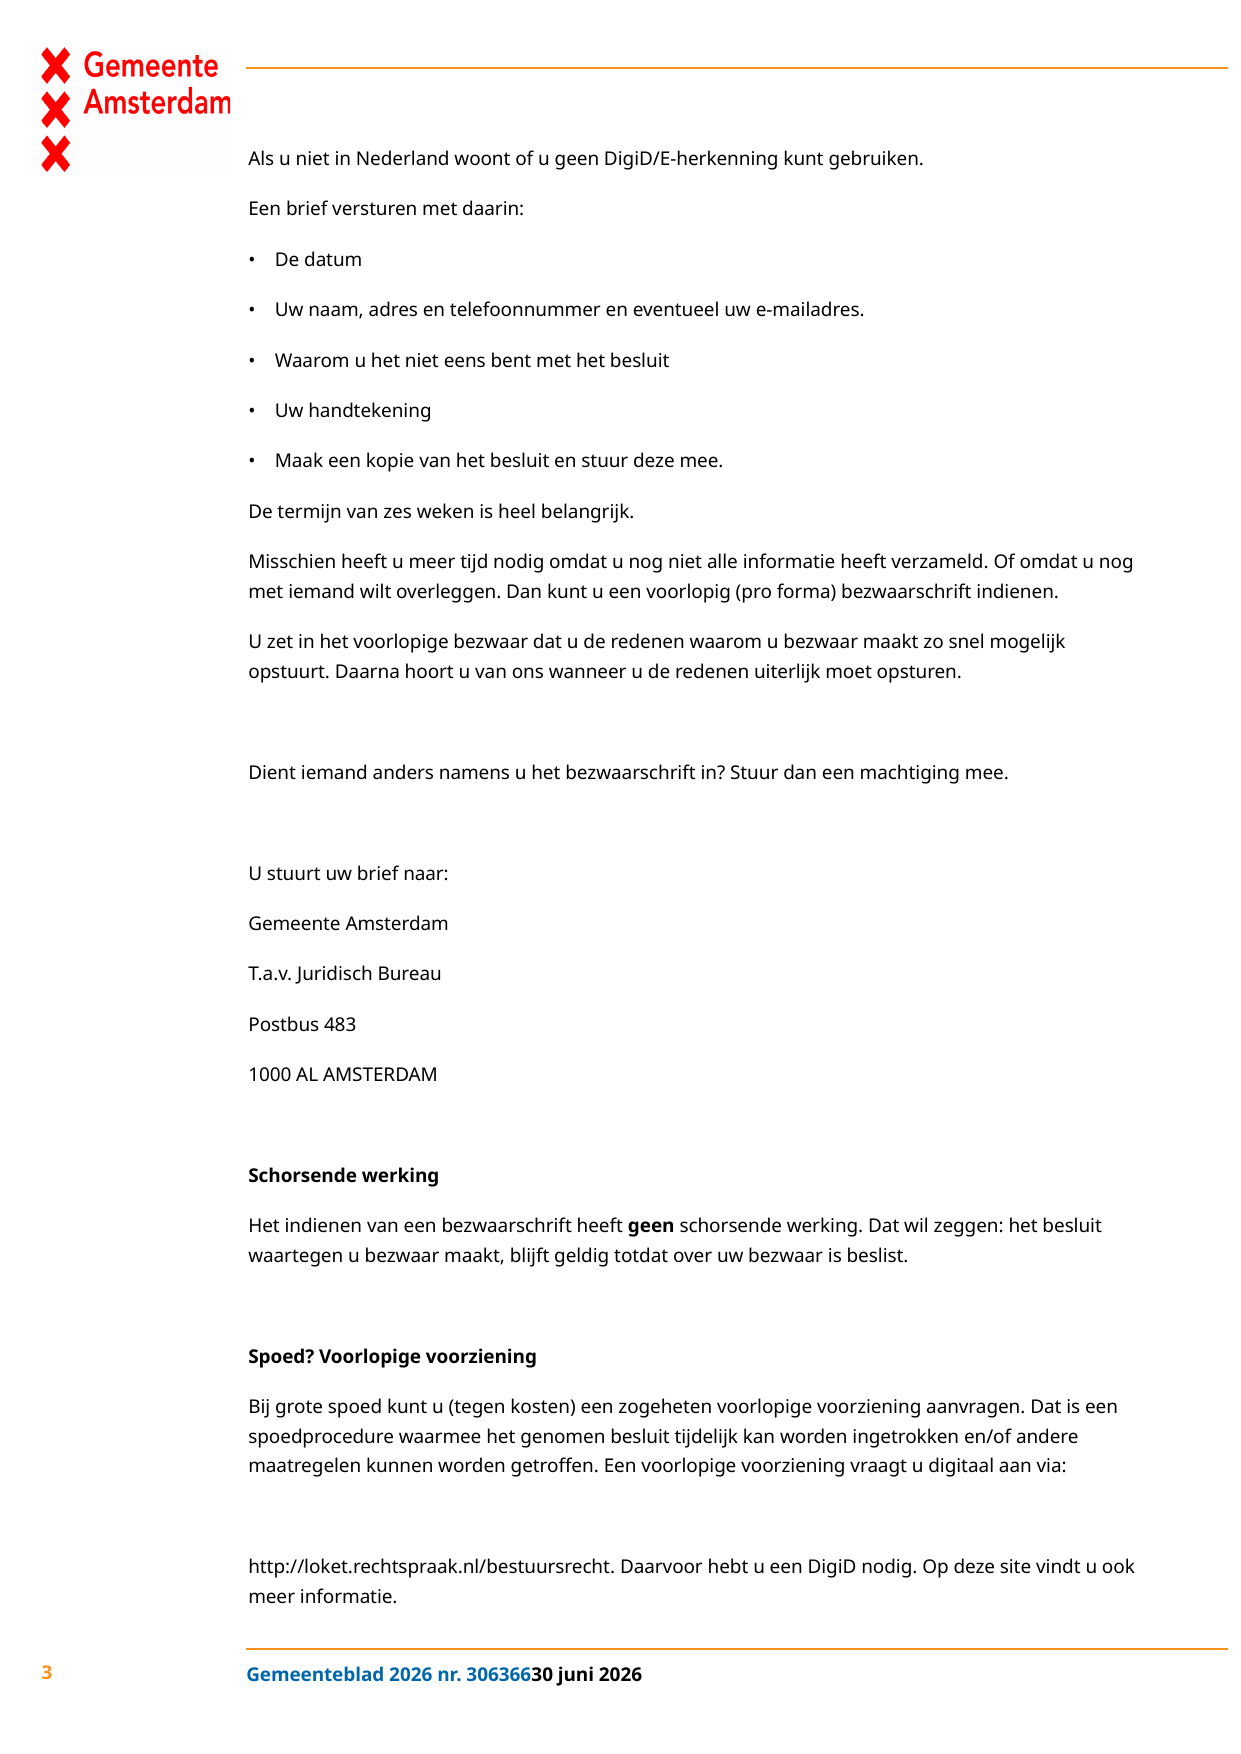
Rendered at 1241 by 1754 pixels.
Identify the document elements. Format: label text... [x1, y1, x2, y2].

text Gemeente Amsterdam [248, 910, 1152, 936]
text Spoed? Voorlopige voorziening [248, 1343, 1152, 1369]
text Bij grote spoed kunt u (tegen kosten) een zogeheten voorlopige voorziening aanvragen. Dat is een spoedprocedure waarmee het genomen besluit tijdelijk kan worden ingetrokken en/of andere maatregelen kunnen worden getroffen. Een voorlopige voorziening vraagt u digitaal aan via: [248, 1393, 1152, 1478]
text • Uw naam, adres en telefoonnummer en eventueel uw e-mailadres. [248, 296, 1152, 322]
text • Maak een kopie van het besluit en stuur deze mee. [248, 448, 1152, 473]
text Een brief versturen met daarin: [248, 196, 1152, 221]
text U stuurt uw brief naar: [248, 860, 1152, 886]
text http://loket.rechtspraak.nl/bestuursrecht. Daarvoor hebt u een DigiD nodig. Op deze site vindt u ook meer informatie. [248, 1553, 1152, 1609]
text T.a.v. Juridisch Bureau [248, 961, 1152, 986]
text Als u niet in Nederland woont of u geen DigiD/E-herkenning kunt gebruiken. [248, 145, 1152, 171]
text 1000 AL AMSTERDAM [248, 1061, 1152, 1087]
text De termijn van zes weken is heel belangrijk. [248, 498, 1152, 524]
text Het indienen van een bezwaarschrift heeft geen schorsende werking. Dat wil zeggen: het besluit waartegen u bezwaar maakt, blijft geldig totdat over uw bezwaar is beslist. [248, 1213, 1152, 1268]
text • Uw handtekening [248, 397, 1152, 423]
text Misschien heeft u meer tijd nodig omdat u nog niet alle informatie heeft verzameld. Of omdat u nog met iemand wilt overleggen. Dan kunt u een voorlopig (pro forma) bezwaarschrift indienen. [248, 548, 1152, 604]
text U zet in het voorlopige bezwaar dat u de redenen waarom u bezwaar maakt zo snel mogelijk opstuurt. Daarna hoort u van ons wanneer u de redenen uiterlijk moet opsturen. [248, 628, 1152, 684]
text • De datum [248, 246, 1152, 272]
text • Waarom u het niet eens bent met het besluit [248, 347, 1152, 373]
text Schorsende werking [248, 1162, 1152, 1188]
text Postbus 483 [248, 1011, 1152, 1037]
text Dient iemand anders namens u het bezwaarschrift in? Stuur dan een machtiging mee. [248, 759, 1152, 785]
picture [41, 47, 231, 172]
